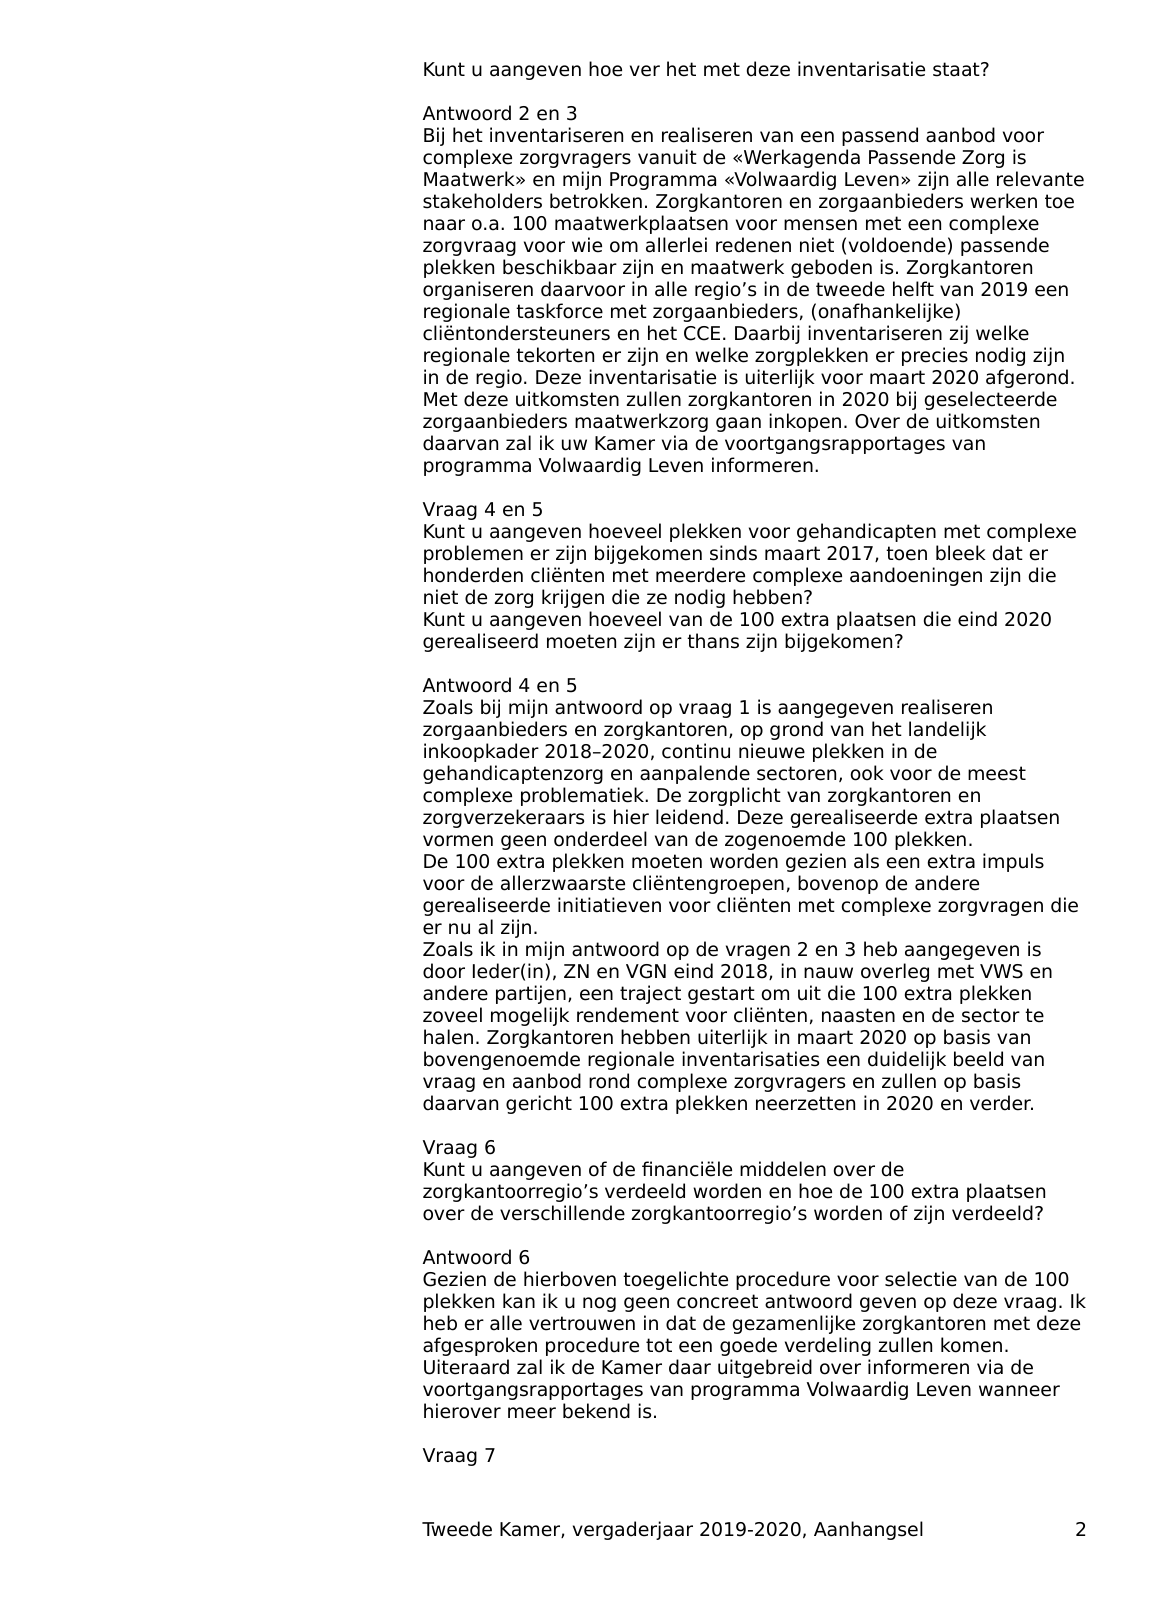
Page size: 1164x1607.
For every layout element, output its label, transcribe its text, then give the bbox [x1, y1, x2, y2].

text Zoals ik in mijn antwoord op de vragen 2 en 3 heb aangegeven is door Ieder(in), ZN en VGN eind 2018, in nauw overleg met VWS en andere partijen, een traject gestart om uit die 100 extra plekken zoveel mogelijk rendement voor cliënten, naasten en de sector te halen. Zorgkantoren hebben uiterlijk in maart 2020 op basis van bovengenoemde regionale inventarisaties een duidelijk beeld van vraag en aanbod rond complexe zorgvragers en zullen op basis daarvan gericht 100 extra plekken neerzetten in 2020 en verder. [422, 939, 1087, 1115]
text Vraag 6 [422, 1137, 1087, 1159]
text De 100 extra plekken moeten worden gezien als een extra impuls voor de allerzwaarste cliëntengroepen, bovenop de andere gerealiseerde initiatieven voor cliënten met complexe zorgvragen die er nu al zijn. [422, 851, 1087, 939]
text Antwoord 2 en 3 [422, 103, 1087, 125]
text Antwoord 6 [422, 1247, 1087, 1269]
text Kunt u aangeven hoe ver het met deze inventarisatie staat? [422, 59, 1087, 81]
text Antwoord 4 en 5 [422, 675, 1087, 697]
text Bij het inventariseren en realiseren van een passend aanbod voor complexe zorgvragers vanuit de «Werkagenda Passende Zorg is Maatwerk» en mijn Programma «Volwaardig Leven» zijn alle relevante stakeholders betrokken. Zorgkantoren en zorgaanbieders werken toe naar o.a. 100 maatwerkplaatsen voor mensen met een complexe zorgvraag voor wie om allerlei redenen niet (voldoende) passende plekken beschikbaar zijn en maatwerk geboden is. Zorgkantoren organiseren daarvoor in alle regio’s in de tweede helft van 2019 een regionale taskforce met zorgaanbieders, (onafhankelijke) cliëntondersteuners en het CCE. Daarbij inventariseren zij welke regionale tekorten er zijn en welke zorgplekken er precies nodig zijn in de regio. Deze inventarisatie is uiterlijk voor maart 2020 afgerond. Met deze uitkomsten zullen zorgkantoren in 2020 bij geselecteerde zorgaanbieders maatwerkzorg gaan inkopen. Over de uitkomsten daarvan zal ik uw Kamer via de voortgangsrapportages van programma Volwaardig Leven informeren. [422, 125, 1087, 477]
text Zoals bij mijn antwoord op vraag 1 is aangegeven realiseren zorgaanbieders en zorgkantoren, op grond van het landelijk inkoopkader 2018–2020, continu nieuwe plekken in de gehandicaptenzorg en aanpalende sectoren, ook voor de meest complexe problematiek. De zorgplicht van zorgkantoren en zorgverzekeraars is hier leidend. Deze gerealiseerde extra plaatsen vormen geen onderdeel van de zogenoemde 100 plekken. [422, 697, 1087, 851]
text Vraag 7 [422, 1445, 1087, 1467]
text Kunt u aangeven of de financiële middelen over de zorgkantoorregio’s verdeeld worden en hoe de 100 extra plaatsen over de verschillende zorgkantoorregio’s worden of zijn verdeeld? [422, 1159, 1087, 1225]
text Kunt u aangeven hoeveel van de 100 extra plaatsen die eind 2020 gerealiseerd moeten zijn er thans zijn bijgekomen? [422, 609, 1087, 653]
text Kunt u aangeven hoeveel plekken voor gehandicapten met complexe problemen er zijn bijgekomen sinds maart 2017, toen bleek dat er honderden cliënten met meerdere complexe aandoeningen zijn die niet de zorg krijgen die ze nodig hebben? [422, 521, 1087, 609]
text Gezien de hierboven toegelichte procedure voor selectie van de 100 plekken kan ik u nog geen concreet antwoord geven op deze vraag. Ik heb er alle vertrouwen in dat de gezamenlijke zorgkantoren met deze afgesproken procedure tot een goede verdeling zullen komen. Uiteraard zal ik de Kamer daar uitgebreid over informeren via de voortgangsrapportages van programma Volwaardig Leven wanneer hierover meer bekend is. [422, 1269, 1087, 1423]
text Vraag 4 en 5 [422, 499, 1087, 521]
